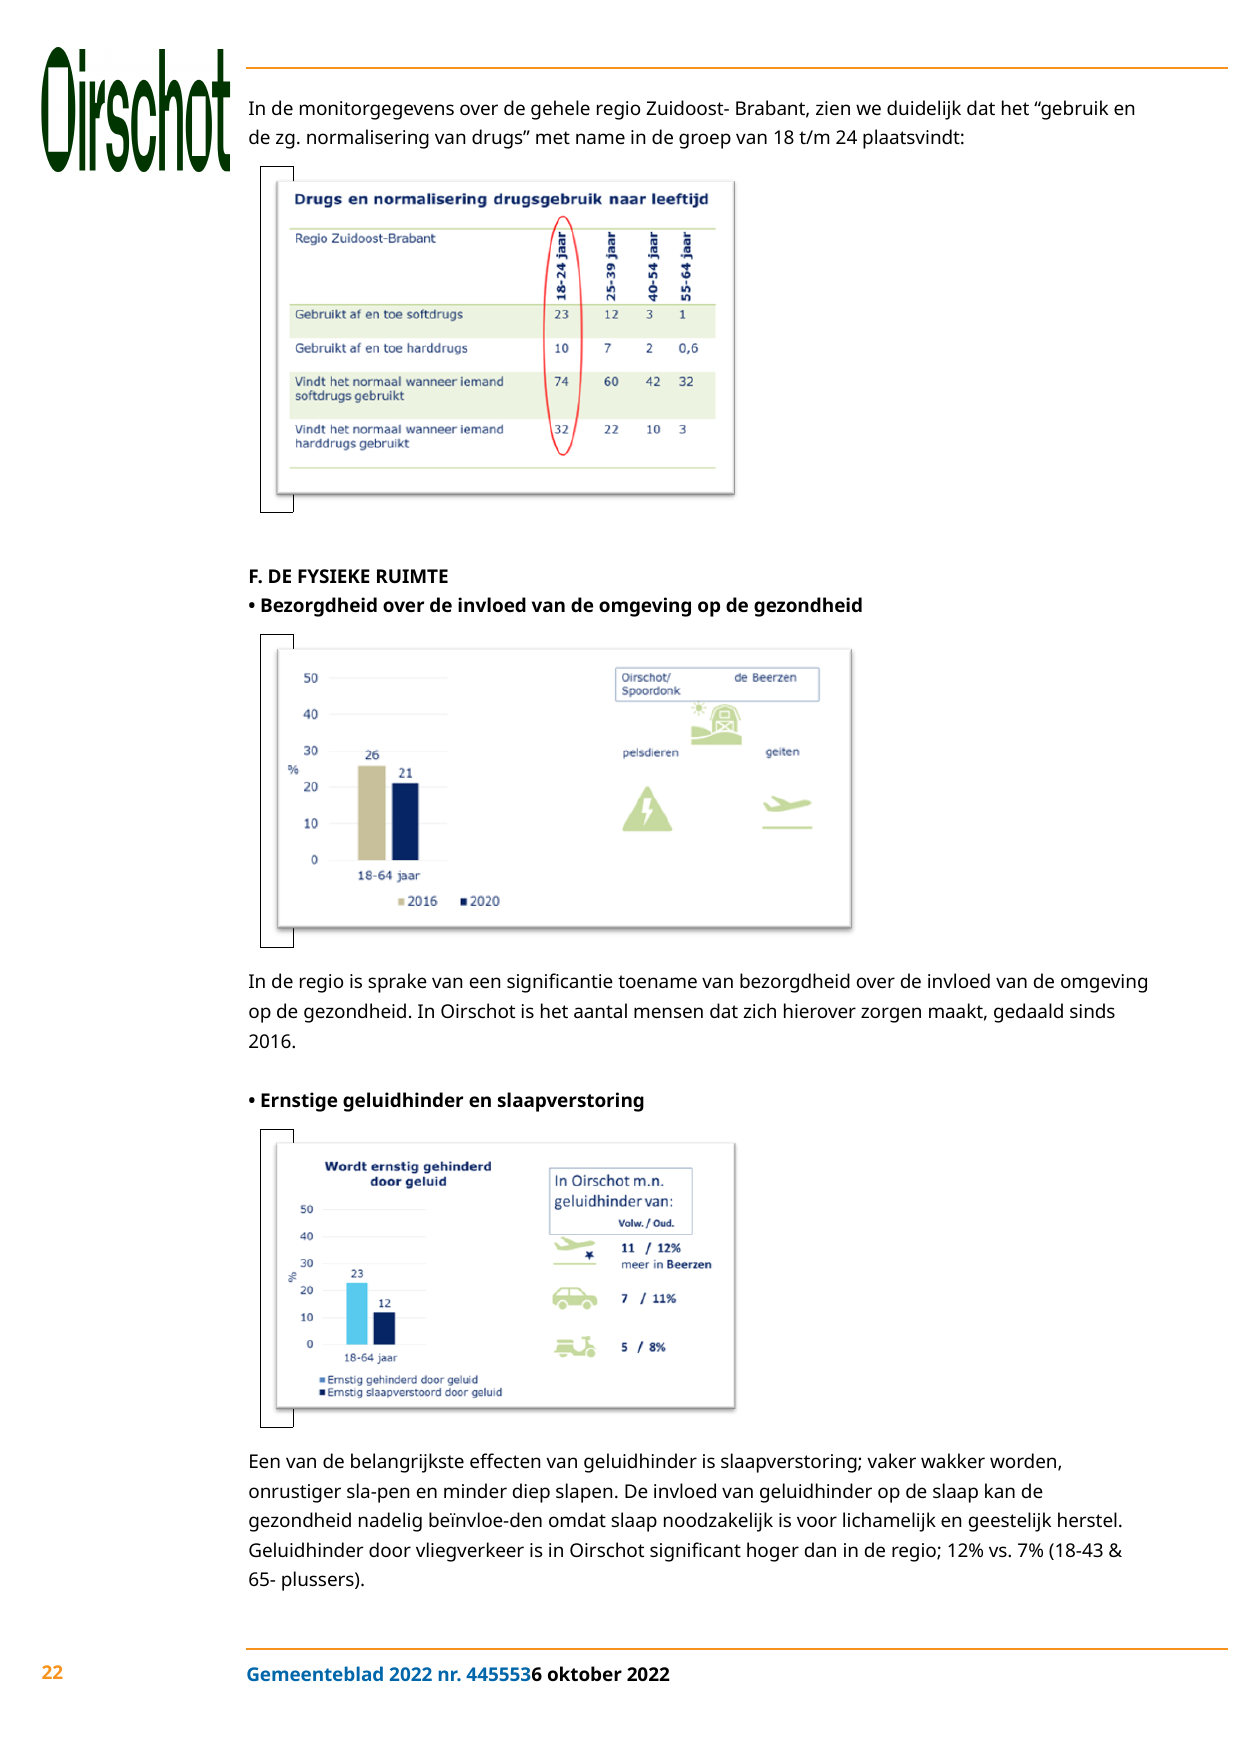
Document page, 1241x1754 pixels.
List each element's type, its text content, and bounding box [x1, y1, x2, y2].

text Geluidhinder door vliegverkeer is in Oirschot significant hoger dan in de regio; 12% vs. 7% (18-43 & 65- plussers). [248, 1537, 1152, 1592]
text • Bezorgdheid over de invloed van de omgeving op de gezondheid [248, 593, 1152, 618]
text In de monitorgegevens over de gehele regio Zuidoost- Brabant, zien we duidelijk dat het “gebruik en de zg. normalisering van drugs” met name in de groep van 18 t/m 24 plaatsvindt: [248, 95, 1152, 150]
text In de regio is sprake van een significantie toename van bezorgdheid over de invloed van de omgeving op de gezondheid. In Oirschot is het aantal mensen dat zich hierover zorgen maakt, gedaald sinds 2016. [248, 969, 1152, 1053]
picture [268, 643, 860, 939]
picture [268, 1137, 742, 1418]
picture [41, 47, 231, 172]
text • Ernstige geluidhinder en slaapverstoring [248, 1087, 1152, 1113]
picture [268, 174, 742, 504]
text F. DE FYSIEKE RUIMTE [248, 563, 1152, 589]
text Een van de belangrijkste effecten van geluidhinder is slaapverstoring; vaker wakker worden, onrustiger sla-pen en minder diep slapen. De invloed van geluidhinder op de slaap kan de gezondheid nadelig beïnvloe-den omdat slaap noodzakelijk is voor lichamelijk en geestelijk herstel. [248, 1448, 1152, 1533]
